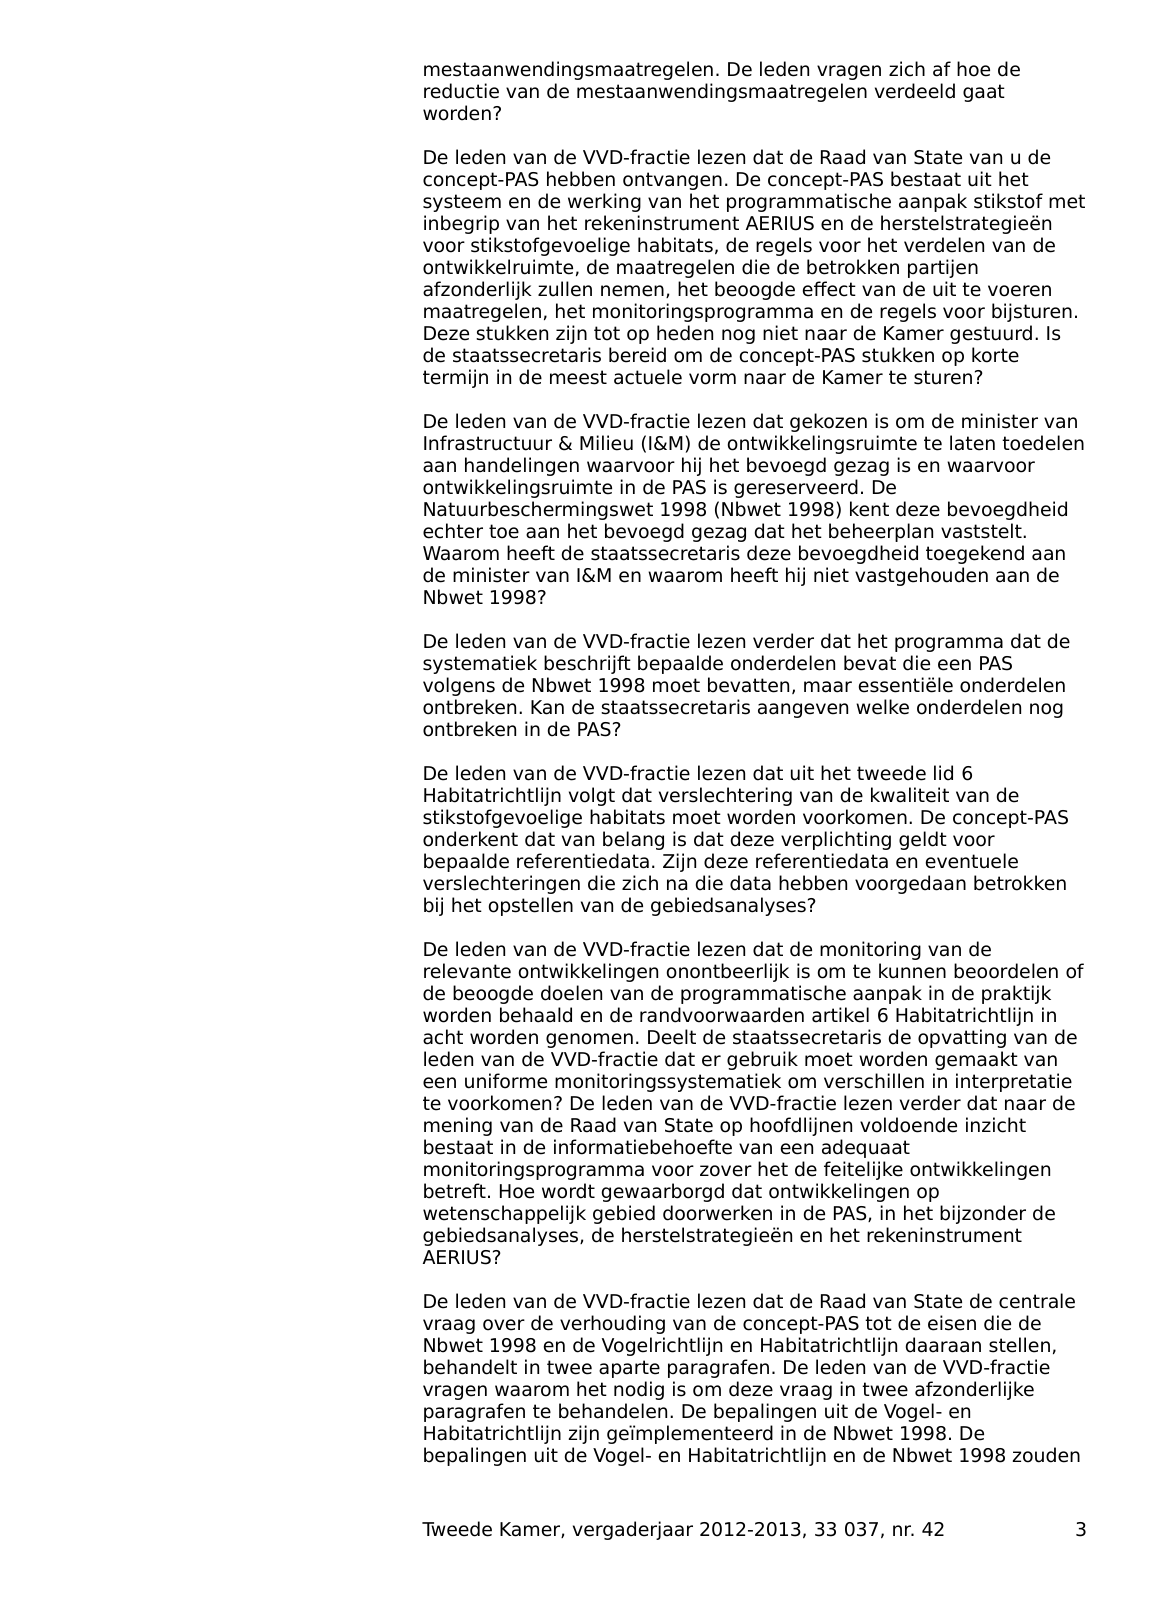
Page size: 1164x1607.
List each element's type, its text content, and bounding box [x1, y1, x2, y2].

text De leden van de VVD-fractie lezen verder dat het programma dat de systematiek beschrijft bepaalde onderdelen bevat die een PAS volgens de Nbwet 1998 moet bevatten, maar essentiële onderdelen ontbreken. Kan de staatssecretaris aangeven welke onderdelen nog ontbreken in de PAS? [422, 631, 1087, 741]
text De leden van de VVD-fractie lezen dat gekozen is om de minister van Infrastructuur & Milieu (I&M) de ontwikkelingsruimte te laten toedelen aan handelingen waarvoor hij het bevoegd gezag is en waarvoor ontwikkelingsruimte in de PAS is gereserveerd. De Natuurbeschermingswet 1998 (Nbwet 1998) kent deze bevoegdheid echter toe aan het bevoegd gezag dat het beheerplan vaststelt. Waarom heeft de staatssecretaris deze bevoegdheid toegekend aan de minister van I&M en waarom heeft hij niet vastgehouden aan de Nbwet 1998? [422, 411, 1087, 609]
text De leden van de VVD-fractie lezen dat de Raad van State de centrale vraag over de verhouding van de concept-PAS tot de eisen die de Nbwet 1998 en de Vogelrichtlijn en Habitatrichtlijn daaraan stellen, behandelt in twee aparte paragrafen. De leden van de VVD-fractie vragen waarom het nodig is om deze vraag in twee afzonderlijke paragrafen te behandelen. De bepalingen uit de Vogel- en Habitatrichtlijn zijn geïmplementeerd in de Nbwet 1998. De bepalingen uit de Vogel- en Habitatrichtlijn en de Nbwet 1998 zouden [422, 1291, 1087, 1467]
text De leden van de VVD-fractie lezen dat uit het tweede lid 6 Habitatrichtlijn volgt dat verslechtering van de kwaliteit van de stikstofgevoelige habitats moet worden voorkomen. De concept-PAS onderkent dat van belang is dat deze verplichting geldt voor bepaalde referentiedata. Zijn deze referentiedata en eventuele verslechteringen die zich na die data hebben voorgedaan betrokken bij het opstellen van de gebiedsanalyses? [422, 763, 1087, 917]
text mestaanwendingsmaatregelen. De leden vragen zich af hoe de reductie van de mestaanwendingsmaatregelen verdeeld gaat worden? [422, 59, 1087, 125]
text De leden van de VVD-fractie lezen dat de monitoring van de relevante ontwikkelingen onontbeerlijk is om te kunnen beoordelen of de beoogde doelen van de programmatische aanpak in de praktijk worden behaald en de randvoorwaarden artikel 6 Habitatrichtlijn in acht worden genomen. Deelt de staatssecretaris de opvatting van de leden van de VVD-fractie dat er gebruik moet worden gemaakt van een uniforme monitoringssystematiek om verschillen in interpretatie te voorkomen? De leden van de VVD-fractie lezen verder dat naar de mening van de Raad van State op hoofdlijnen voldoende inzicht bestaat in de informatiebehoefte van een adequaat monitoringsprogramma voor zover het de feitelijke ontwikkelingen betreft. Hoe wordt gewaarborgd dat ontwikkelingen op wetenschappelijk gebied doorwerken in de PAS, in het bijzonder de gebiedsanalyses, de herstelstrategieën en het rekeninstrument AERIUS? [422, 939, 1087, 1269]
text De leden van de VVD-fractie lezen dat de Raad van State van u de concept-PAS hebben ontvangen. De concept-PAS bestaat uit het systeem en de werking van het programmatische aanpak stikstof met inbegrip van het rekeninstrument AERIUS en de herstelstrategieën voor stikstofgevoelige habitats, de regels voor het verdelen van de ontwikkelruimte, de maatregelen die de betrokken partijen afzonderlijk zullen nemen, het beoogde effect van de uit te voeren maatregelen, het monitoringsprogramma en de regels voor bijsturen. Deze stukken zijn tot op heden nog niet naar de Kamer gestuurd. Is de staatssecretaris bereid om de concept-PAS stukken op korte termijn in de meest actuele vorm naar de Kamer te sturen? [422, 147, 1087, 389]
